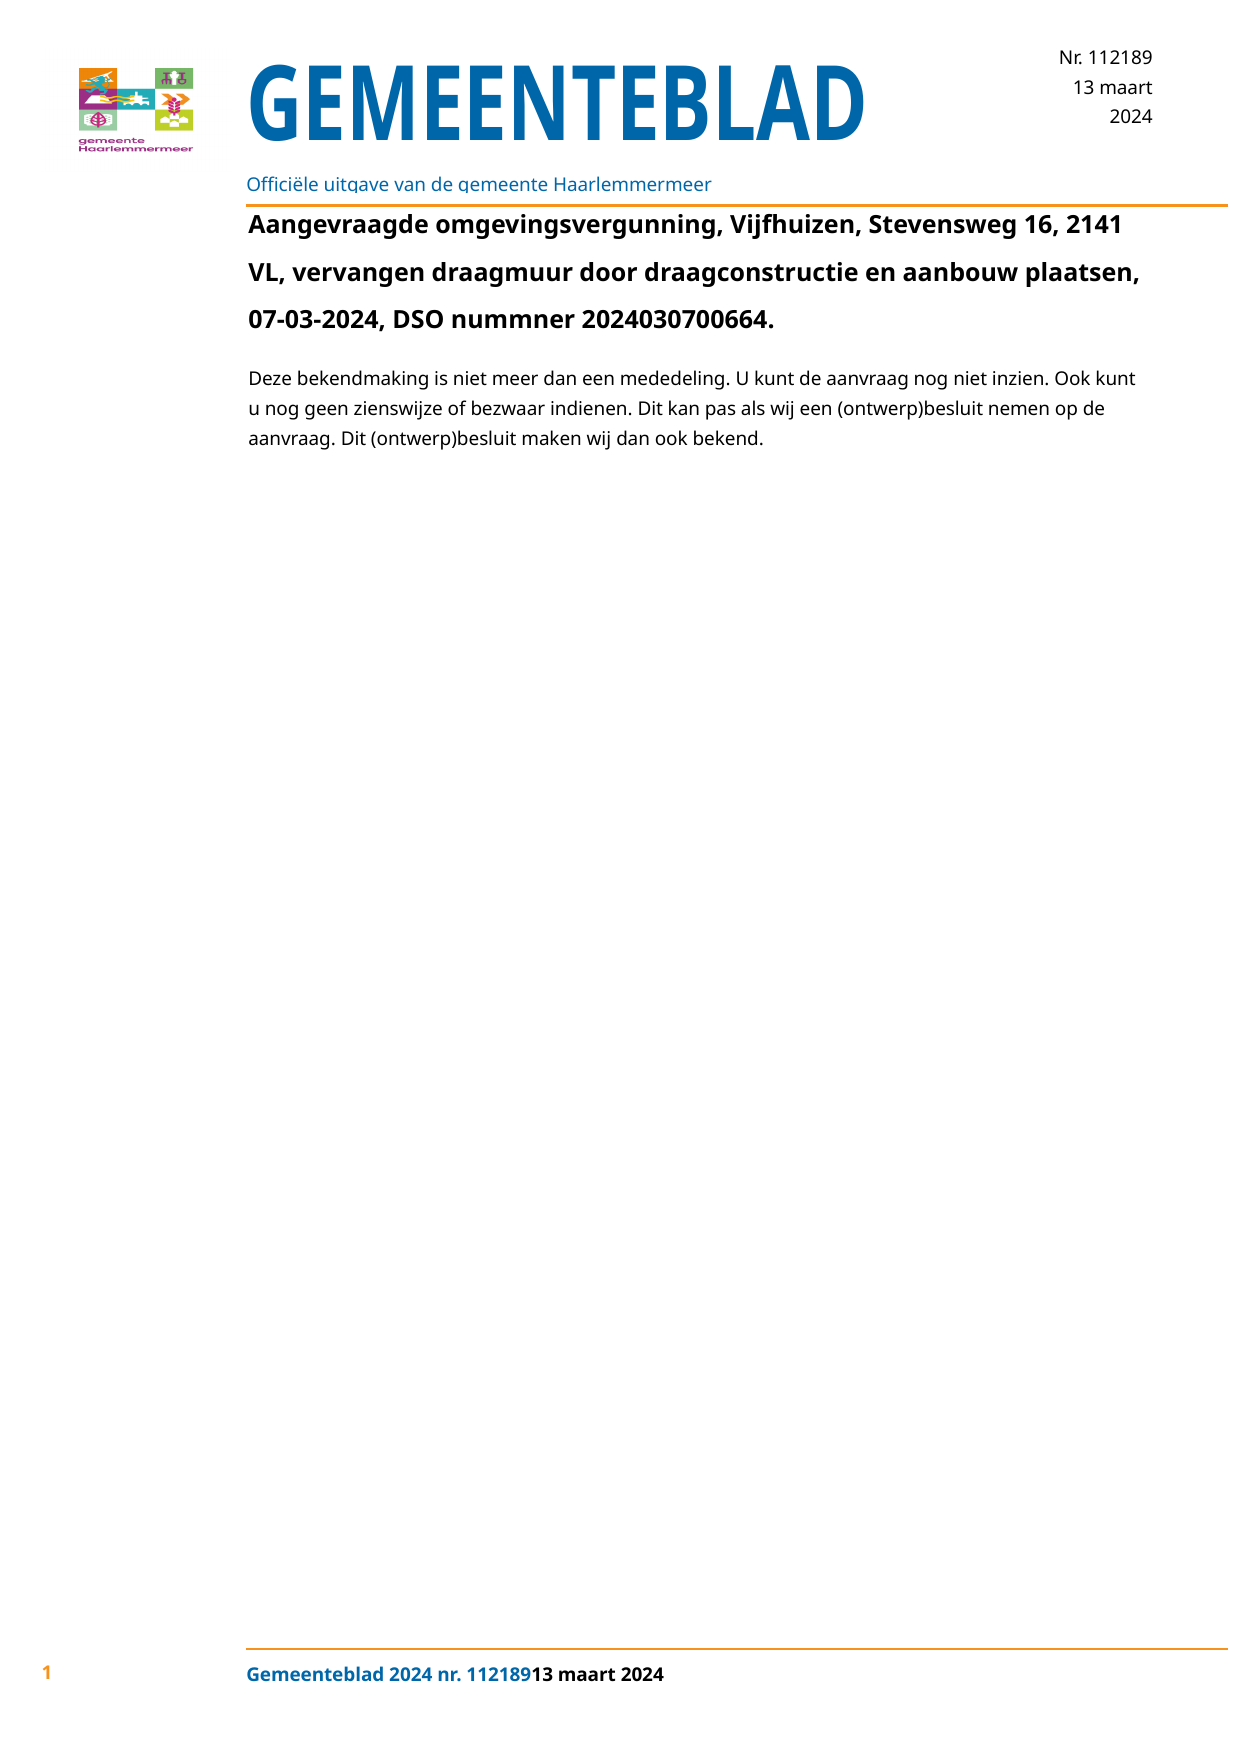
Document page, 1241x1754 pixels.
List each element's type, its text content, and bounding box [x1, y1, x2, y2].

text Aangevraagde omgevingsvergunning, Vijfhuizen, Stevensweg 16, 2141 VL, vervangen draagmuur door draagconstructie en aanbouw plaatsen, 07-03-2024, DSO nummner 2024030700664. [248, 207, 1152, 336]
picture [41, 47, 231, 172]
text Deze bekendmaking is niet meer dan een mededeling. U kunt de aanvraag nog niet inzien. Ook kunt u nog geen zienswijze of bezwaar indienen. Dit kan pas als wij een (ontwerp)besluit nemen op de aanvraag. Dit (ontwerp)besluit maken wij dan ook bekend. [248, 366, 1152, 450]
